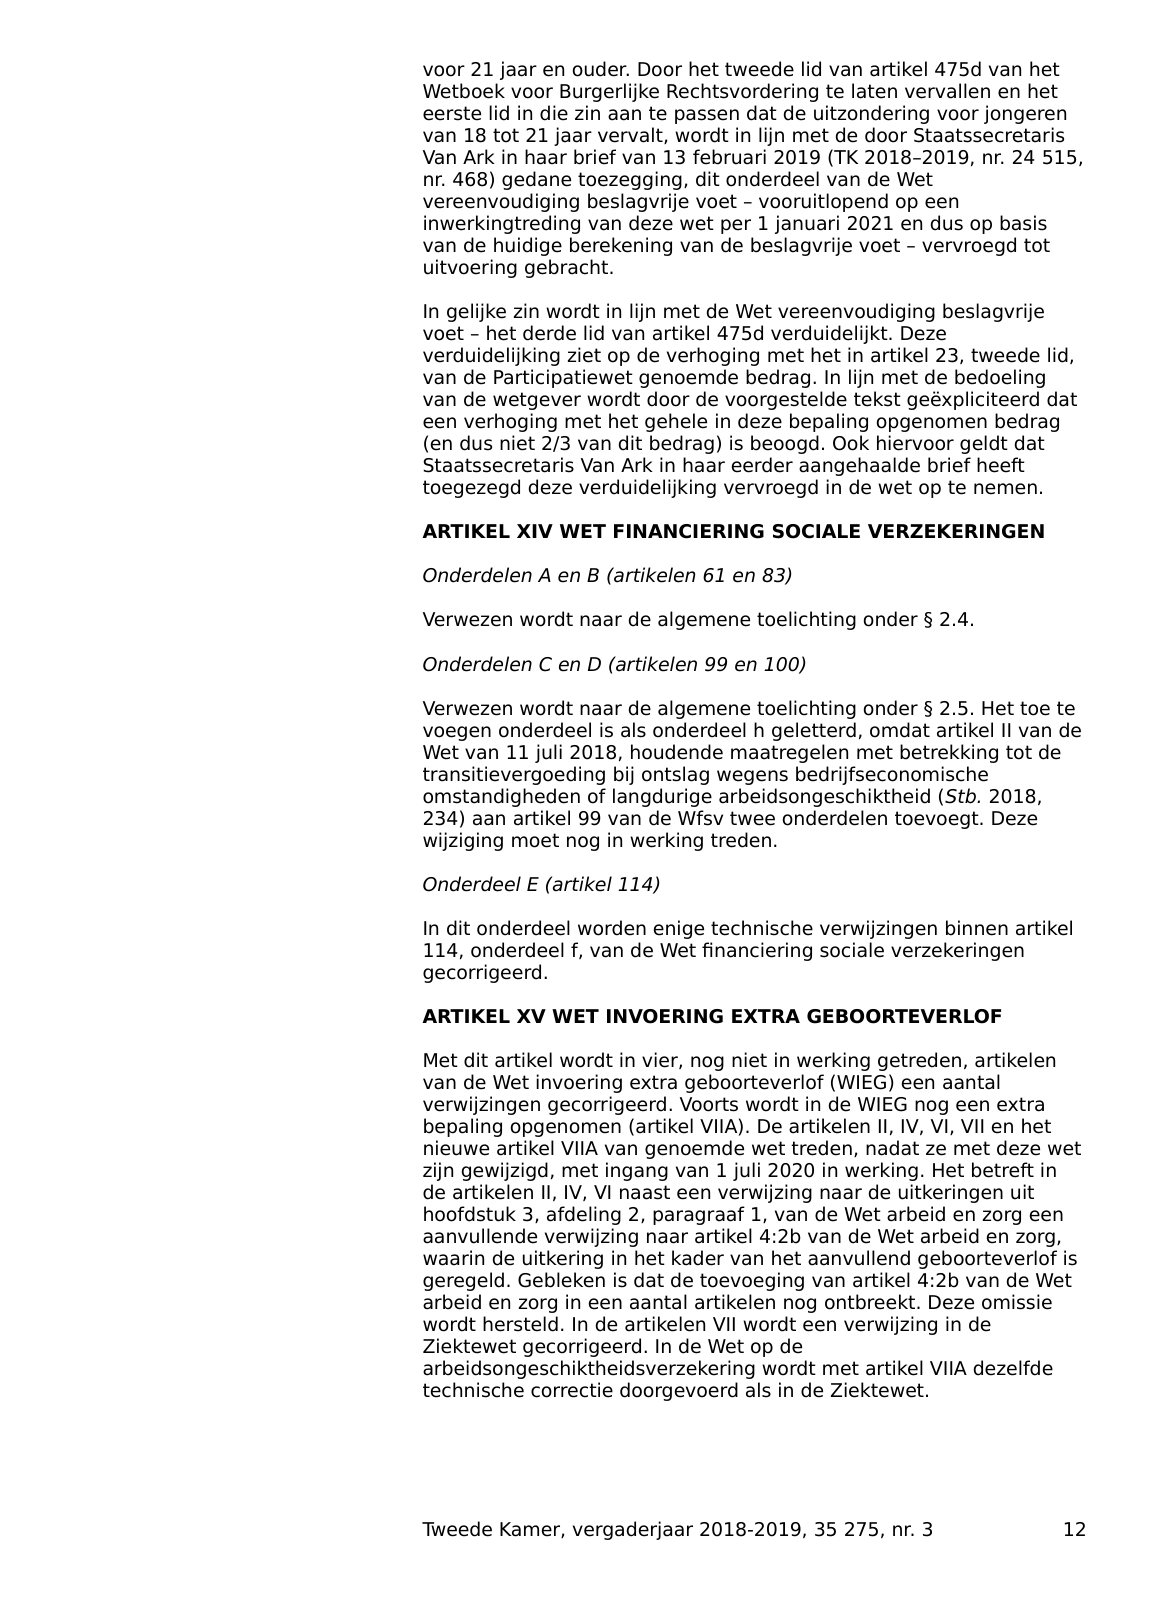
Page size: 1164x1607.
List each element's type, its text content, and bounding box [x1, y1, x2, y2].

subtitle ARTIKEL XV WET INVOERING EXTRA GEBOORTEVERLOF [422, 1006, 1087, 1028]
text Verwezen wordt naar de algemene toelichting onder § 2.4. [422, 609, 1087, 631]
text Met dit artikel wordt in vier, nog niet in werking getreden, artikelen van de Wet invoering extra geboorteverlof (WIEG) een aantal verwijzingen gecorrigeerd. Voorts wordt in de WIEG nog een extra bepaling opgenomen (artikel VIIA). De artikelen II, IV, VI, VII en het nieuwe artikel VIIA van genoemde wet treden, nadat ze met deze wet zijn gewijzigd, met ingang van 1 juli 2020 in werking. Het betreft in de artikelen II, IV, VI naast een verwijzing naar de uitkeringen uit hoofdstuk 3, afdeling 2, paragraaf 1, van de Wet arbeid en zorg een aanvullende verwijzing naar artikel 4:2b van de Wet arbeid en zorg, waarin de uitkering in het kader van het aanvullend geboorteverlof is geregeld. Gebleken is dat de toevoeging van artikel 4:2b van de Wet arbeid en zorg in een aantal artikelen nog ontbreekt. Deze omissie wordt hersteld. In de artikelen VII wordt een verwijzing in de Ziektewet gecorrigeerd. In de Wet op de arbeidsongeschiktheidsverzekering wordt met artikel VIIA dezelfde technische correctie doorgevoerd als in de Ziektewet. [422, 1050, 1087, 1402]
subtitle Onderdelen A en B (artikelen 61 en 83) [422, 565, 1087, 587]
subtitle Onderdeel E (artikel 114) [422, 874, 1087, 896]
text Verwezen wordt naar de algemene toelichting onder § 2.5. Het toe te voegen onderdeel is als onderdeel h geletterd, omdat artikel II van de Wet van 11 juli 2018, houdende maatregelen met betrekking tot de transitievergoeding bij ontslag wegens bedrijfseconomische omstandigheden of langdurige arbeidsongeschiktheid (Stb. 2018, 234) aan artikel 99 van de Wfsv twee onderdelen toevoegt. Deze wijziging moet nog in werking treden. [422, 698, 1087, 852]
subtitle Onderdelen C en D (artikelen 99 en 100) [422, 653, 1087, 676]
text In dit onderdeel worden enige technische verwijzingen binnen artikel 114, onderdeel f, van de Wet financiering sociale verzekeringen gecorrigeerd. [422, 918, 1087, 984]
text voor 21 jaar en ouder. Door het tweede lid van artikel 475d van het Wetboek voor Burgerlijke Rechtsvordering te laten vervallen en het eerste lid in die zin aan te passen dat de uitzondering voor jongeren van 18 tot 21 jaar vervalt, wordt in lijn met de door Staatssecretaris Van Ark in haar brief van 13 februari 2019 (TK 2018–2019, nr. 24 515, nr. 468) gedane toezegging, dit onderdeel van de Wet vereenvoudiging beslagvrije voet – vooruitlopend op een inwerkingtreding van deze wet per 1 januari 2021 en dus op basis van de huidige berekening van de beslagvrije voet – vervroegd tot uitvoering gebracht. [422, 59, 1087, 279]
subtitle ARTIKEL XIV WET FINANCIERING SOCIALE VERZEKERINGEN [422, 521, 1087, 543]
text In gelijke zin wordt in lijn met de Wet vereenvoudiging beslagvrije voet – het derde lid van artikel 475d verduidelijkt. Deze verduidelijking ziet op de verhoging met het in artikel 23, tweede lid, van de Participatiewet genoemde bedrag. In lijn met de bedoeling van de wetgever wordt door de voorgestelde tekst geëxpliciteerd dat een verhoging met het gehele in deze bepaling opgenomen bedrag (en dus niet 2/3 van dit bedrag) is beoogd. Ook hiervoor geldt dat Staatssecretaris Van Ark in haar eerder aangehaalde brief heeft toegezegd deze verduidelijking vervroegd in de wet op te nemen. [422, 301, 1087, 499]
